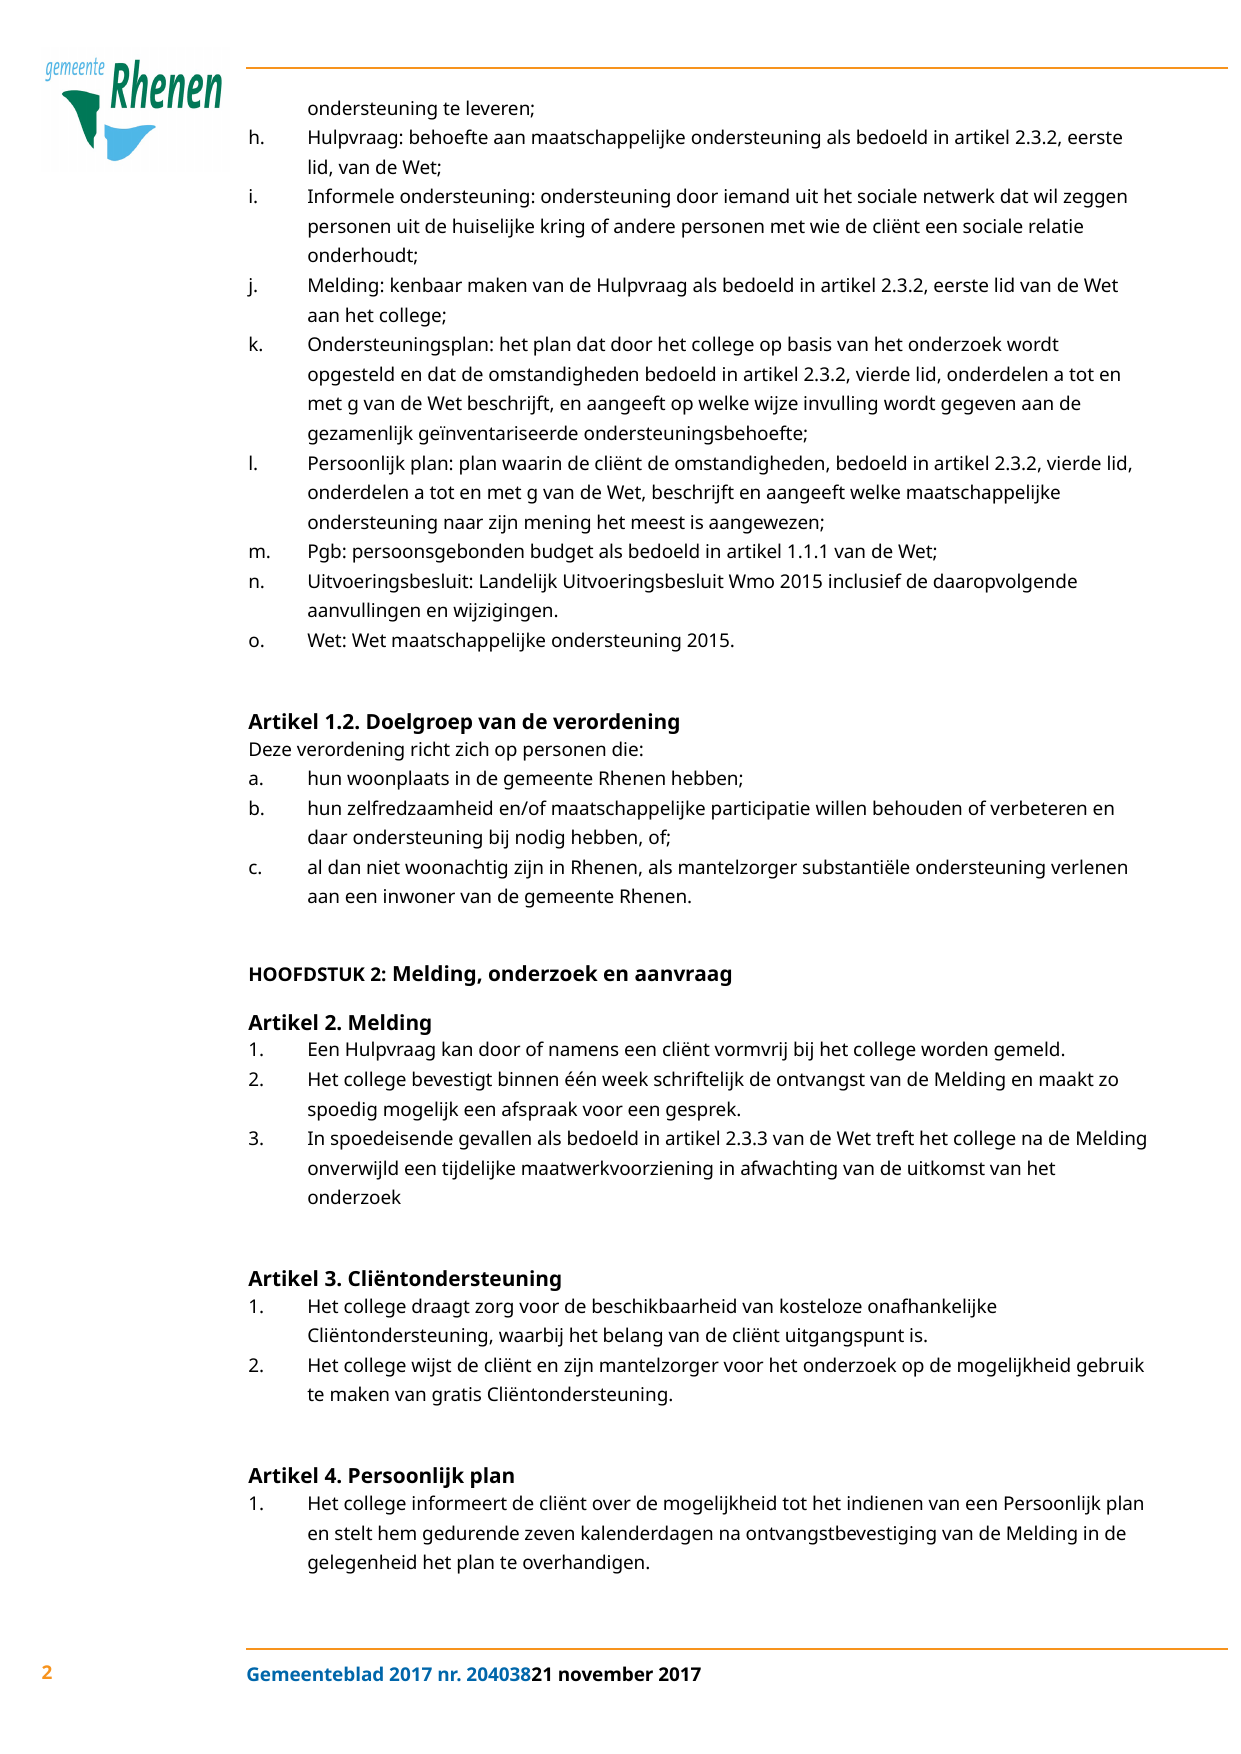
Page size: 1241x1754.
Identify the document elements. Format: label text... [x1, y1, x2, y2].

list Het college wijst de cliënt en zijn mantelzorger voor het onderzoek op de mogelijkheid gebruik te maken van gratis Cliëntondersteuning. [248, 1352, 1152, 1407]
picture [41, 47, 231, 172]
text Artikel 4. Persoonlijk plan [248, 1462, 1152, 1490]
list hun woonplaats in de gemeente Rhenen hebben; [248, 765, 1152, 791]
list Uitvoeringsbesluit: Landelijk Uitvoeringsbesluit Wmo 2015 inclusief de daaropvolgende aanvullingen en wijzigingen. [248, 568, 1152, 623]
list Het college draagt zorg voor de beschikbaarheid van kosteloze onafhankelijke Cliëntondersteuning, waarbij het belang van de cliënt uitgangspunt is. [248, 1293, 1152, 1348]
list Pgb: persoonsgebonden budget als bedoeld in artikel 1.1.1 van de Wet; [248, 538, 1152, 564]
list Een Hulpvraag kan door of namens een cliënt vormvrij bij het college worden gemeld. [248, 1037, 1152, 1062]
list hun zelfredzaamheid en/of maatschappelijke participatie willen behouden of verbeteren en daar ondersteuning bij nodig hebben, of; [248, 795, 1152, 850]
list Informele ondersteuning: ondersteuning door iemand uit het sociale netwerk dat wil zeggen personen uit de huiselijke kring of andere personen met wie de cliënt een sociale relatie onderhoudt; [248, 183, 1152, 268]
text Artikel 1.2. Doelgroep van de verordening [248, 707, 1152, 736]
list Het college informeert de cliënt over de mogelijkheid tot het indienen van een Persoonlijk plan en stelt hem gedurende zeven kalenderdagen na ontvangstbevestiging van de Melding in de gelegenheid het plan te overhandigen. [248, 1490, 1152, 1575]
text Artikel 2. Melding [248, 1008, 1152, 1037]
text HOOFDSTUK 2: Melding, onderzoek en aanvraag [248, 959, 1152, 987]
list Het college bevestigt binnen één week schriftelijk de ontvangst van de Melding en maakt zo spoedig mogelijk een afspraak voor een gesprek. [248, 1066, 1152, 1121]
list Hulpvraag: behoefte aan maatschappelijke ondersteuning als bedoeld in artikel 2.3.2, eerste lid, van de Wet; [248, 124, 1152, 180]
list Wet: Wet maatschappelijke ondersteuning 2015. [248, 627, 1152, 653]
list al dan niet woonachtig zijn in Rhenen, als mantelzorger substantiële ondersteuning verlenen aan een inwoner van de gemeente Rhenen. [248, 854, 1152, 909]
list Persoonlijk plan: plan waarin de cliënt de omstandigheden, bedoeld in artikel 2.3.2, vierde lid, onderdelen a tot en met g van de Wet, beschrijft en aangeeft welke maatschappelijke ondersteuning naar zijn mening het meest is aangewezen; [248, 450, 1152, 535]
list Ondersteuningsplan: het plan dat door het college op basis van het onderzoek wordt opgesteld en dat de omstandigheden bedoeld in artikel 2.3.2, vierde lid, onderdelen a tot en met g van de Wet beschrijft, en aangeeft op welke wijze invulling wordt gegeven aan de gezamenlijk geïnventariseerde ondersteuningsbehoefte; [248, 331, 1152, 446]
text Deze verordening richt zich op personen die: [248, 736, 1152, 761]
list In spoedeisende gevallen als bedoeld in artikel 2.3.3 van de Wet treft het college na de Melding onverwijld een tijdelijke maatwerkvoorziening in afwachting van de uitkomst van het onderzoek [248, 1125, 1152, 1210]
list Melding: kenbaar maken van de Hulpvraag als bedoeld in artikel 2.3.2, eerste lid van de Wet aan het college; [248, 272, 1152, 328]
list ondersteuning te leveren; [248, 95, 1152, 121]
text Artikel 3. Cliëntondersteuning [248, 1264, 1152, 1293]
